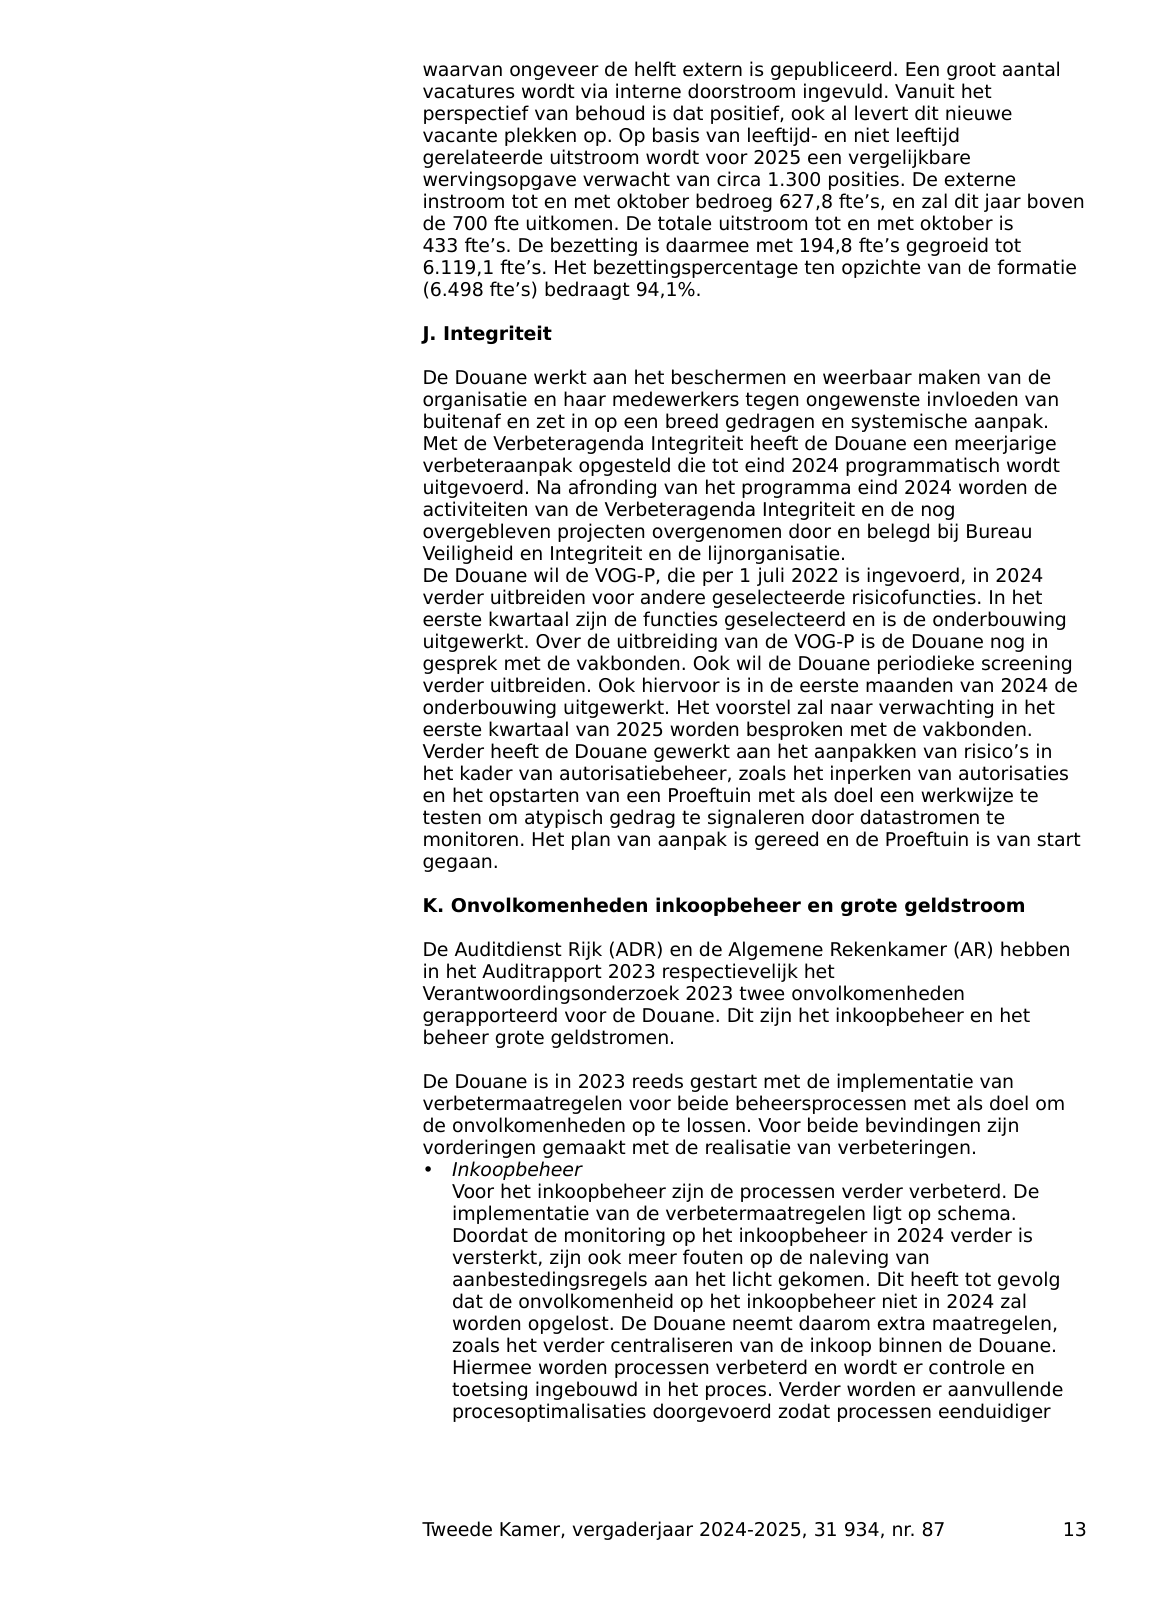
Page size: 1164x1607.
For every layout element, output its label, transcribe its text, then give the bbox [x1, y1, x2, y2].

text De Auditdienst Rijk (ADR) en de Algemene Rekenkamer (AR) hebben in het Auditrapport 2023 respectievelijk het Verantwoordingsonderzoek 2023 twee onvolkomenheden gerapporteerd voor de Douane. Dit zijn het inkoopbeheer en het beheer grote geldstromen. [422, 939, 1087, 1049]
text De Douane is in 2023 reeds gestart met de implementatie van verbetermaatregelen voor beide beheersprocessen met als doel om de onvolkomenheden op te lossen. Voor beide bevindingen zijn vorderingen gemaakt met de realisatie van verbeteringen. [422, 1071, 1087, 1159]
subtitle J. Integriteit [422, 323, 1087, 345]
text • Inkoopbeheer [422, 1159, 1087, 1181]
text De Douane werkt aan het beschermen en weerbaar maken van de organisatie en haar medewerkers tegen ongewenste invloeden van buitenaf en zet in op een breed gedragen en systemische aanpak. Met de Verbeteragenda Integriteit heeft de Douane een meerjarige verbeteraanpak opgesteld die tot eind 2024 programmatisch wordt uitgevoerd. Na afronding van het programma eind 2024 worden de activiteiten van de Verbeteragenda Integriteit en de nog overgebleven projecten overgenomen door en belegd bij Bureau Veiligheid en Integriteit en de lijnorganisatie. [422, 367, 1087, 565]
text De Douane wil de VOG-P, die per 1 juli 2022 is ingevoerd, in 2024 verder uitbreiden voor andere geselecteerde risicofuncties. In het eerste kwartaal zijn de functies geselecteerd en is de onderbouwing uitgewerkt. Over de uitbreiding van de VOG-P is de Douane nog in gesprek met de vakbonden. Ook wil de Douane periodieke screening verder uitbreiden. Ook hiervoor is in de eerste maanden van 2024 de onderbouwing uitgewerkt. Het voorstel zal naar verwachting in het eerste kwartaal van 2025 worden besproken met de vakbonden. Verder heeft de Douane gewerkt aan het aanpakken van risico’s in het kader van autorisatiebeheer, zoals het inperken van autorisaties en het opstarten van een Proeftuin met als doel een werkwijze te testen om atypisch gedrag te signaleren door datastromen te monitoren. Het plan van aanpak is gereed en de Proeftuin is van start gegaan. [422, 565, 1087, 873]
text Voor het inkoopbeheer zijn de processen verder verbeterd. De implementatie van de verbetermaatregelen ligt op schema. Doordat de monitoring op het inkoopbeheer in 2024 verder is versterkt, zijn ook meer fouten op de naleving van aanbestedingsregels aan het licht gekomen. Dit heeft tot gevolg dat de onvolkomenheid op het inkoopbeheer niet in 2024 zal worden opgelost. De Douane neemt daarom extra maatregelen, zoals het verder centraliseren van de inkoop binnen de Douane. Hiermee worden processen verbeterd en wordt er controle en toetsing ingebouwd in het proces. Verder worden er aanvullende procesoptimalisaties doorgevoerd zodat processen eenduidiger [452, 1181, 1087, 1423]
subtitle K. Onvolkomenheden inkoopbeheer en grote geldstroom [422, 895, 1087, 917]
text waarvan ongeveer de helft extern is gepubliceerd. Een groot aantal vacatures wordt via interne doorstroom ingevuld. Vanuit het perspectief van behoud is dat positief, ook al levert dit nieuwe vacante plekken op. Op basis van leeftijd- en niet leeftijd gerelateerde uitstroom wordt voor 2025 een vergelijkbare wervingsopgave verwacht van circa 1.300 posities. De externe instroom tot en met oktober bedroeg 627,8 fte’s, en zal dit jaar boven de 700 fte uitkomen. De totale uitstroom tot en met oktober is 433 fte’s. De bezetting is daarmee met 194,8 fte’s gegroeid tot 6.119,1 fte’s. Het bezettingspercentage ten opzichte van de formatie (6.498 fte’s) bedraagt 94,1%. [422, 59, 1087, 301]
